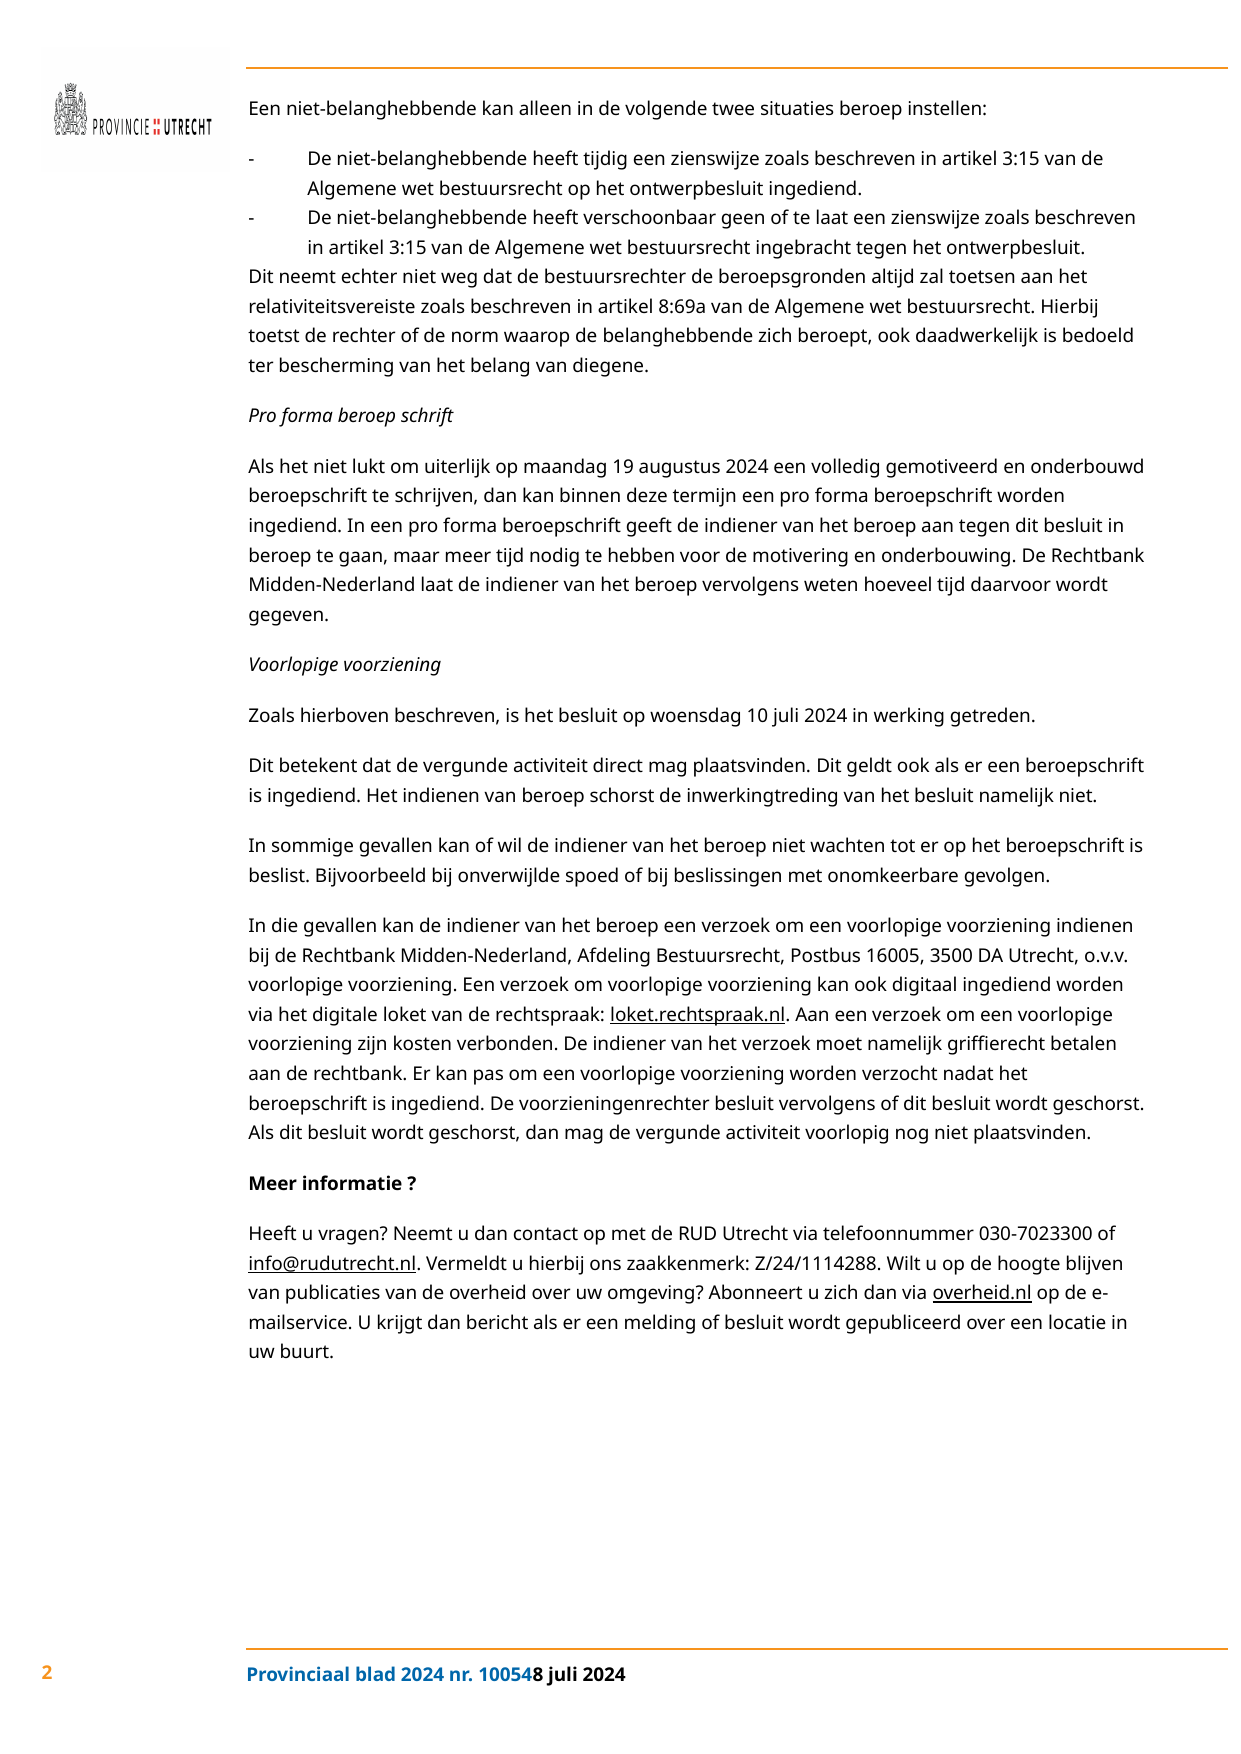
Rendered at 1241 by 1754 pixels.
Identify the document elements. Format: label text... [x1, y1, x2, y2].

text Voorlopige voorziening [248, 651, 1152, 677]
text In die gevallen kan de indiener van het beroep een verzoek om een voorlopige voorziening indienen bij de Rechtbank Midden-Nederland, Afdeling Bestuursrecht, Postbus 16005, 3500 DA Utrecht, o.v.v. voorlopige voorziening. Een verzoek om voorlopige voorziening kan ook digitaal ingediend worden via het digitale loket van de rechtspraak: loket.rechtspraak.nl. Aan een verzoek om een voorlopige voorziening zijn kosten verbonden. De indiener van het verzoek moet namelijk griffierecht betalen aan de rechtbank. Er kan pas om een voorlopige voorziening worden verzocht nadat het beroepschrift is ingediend. De voorzieningenrechter besluit vervolgens of dit besluit wordt geschorst. Als dit besluit wordt geschorst, dan mag de vergunde activiteit voorlopig nog niet plaatsvinden. [248, 912, 1152, 1145]
text Dit neemt echter niet weg dat de bestuursrechter de beroepsgronden altijd zal toetsen aan het relativiteitsvereiste zoals beschreven in artikel 8:69a van de Algemene wet bestuursrecht. Hierbij toetst de rechter of de norm waarop de belanghebbende zich beroept, ook daadwerkelijk is bedoeld ter bescherming van het belang van diegene. [248, 263, 1152, 378]
text Een niet-belanghebbende kan alleen in de volgende twee situaties beroep instellen: [248, 95, 1152, 121]
text Dit betekent dat de vergunde activiteit direct mag plaatsvinden. Dit geldt ook als er een beroepschrift is ingediend. Het indienen van beroep schorst de inwerkingtreding van het besluit namelijk niet. [248, 752, 1152, 808]
text Meer informatie ? [248, 1170, 1152, 1196]
list De niet-belanghebbende heeft tijdig een zienswijze zoals beschreven in artikel 3:15 van de Algemene wet bestuursrecht op het ontwerpbesluit ingediend. [248, 145, 1152, 201]
text Pro forma beroep schrift [248, 403, 1152, 428]
picture [41, 47, 231, 172]
text Als het niet lukt om uiterlijk op maandag 19 augustus 2024 een volledig gemotiveerd en onderbouwd beroepschrift te schrijven, dan kan binnen deze termijn een pro forma beroepschrift worden ingediend. In een pro forma beroepschrift geeft de indiener van het beroep aan tegen dit besluit in beroep te gaan, maar meer tijd nodig te hebben voor de motivering en onderbouwing. De Rechtbank Midden-Nederland laat de indiener van het beroep vervolgens weten hoeveel tijd daarvoor wordt gegeven. [248, 453, 1152, 627]
text Zoals hierboven beschreven, is het besluit op woensdag 10 juli 2024 in werking getreden. [248, 702, 1152, 728]
text In sommige gevallen kan of wil de indiener van het beroep niet wachten tot er op het beroepschrift is beslist. Bijvoorbeeld bij onverwijlde spoed of bij beslissingen met onomkeerbare gevolgen. [248, 832, 1152, 888]
text Heeft u vragen? Neemt u dan contact op met de RUD Utrecht via telefoonnummer 030-7023300 of info@rudutrecht.nl. Vermeldt u hierbij ons zaakkenmerk: Z/24/1114288. Wilt u op de hoogte blijven van publicaties van de overheid over uw omgeving? Abonneert u zich dan via overheid.nl op de e-mailservice. U krijgt dan bericht als er een melding of besluit wordt gepubliceerd over een locatie in uw buurt. [248, 1220, 1152, 1364]
list De niet-belanghebbende heeft verschoonbaar geen of te laat een zienswijze zoals beschreven in artikel 3:15 van de Algemene wet bestuursrecht ingebracht tegen het ontwerpbesluit. [248, 204, 1152, 260]
